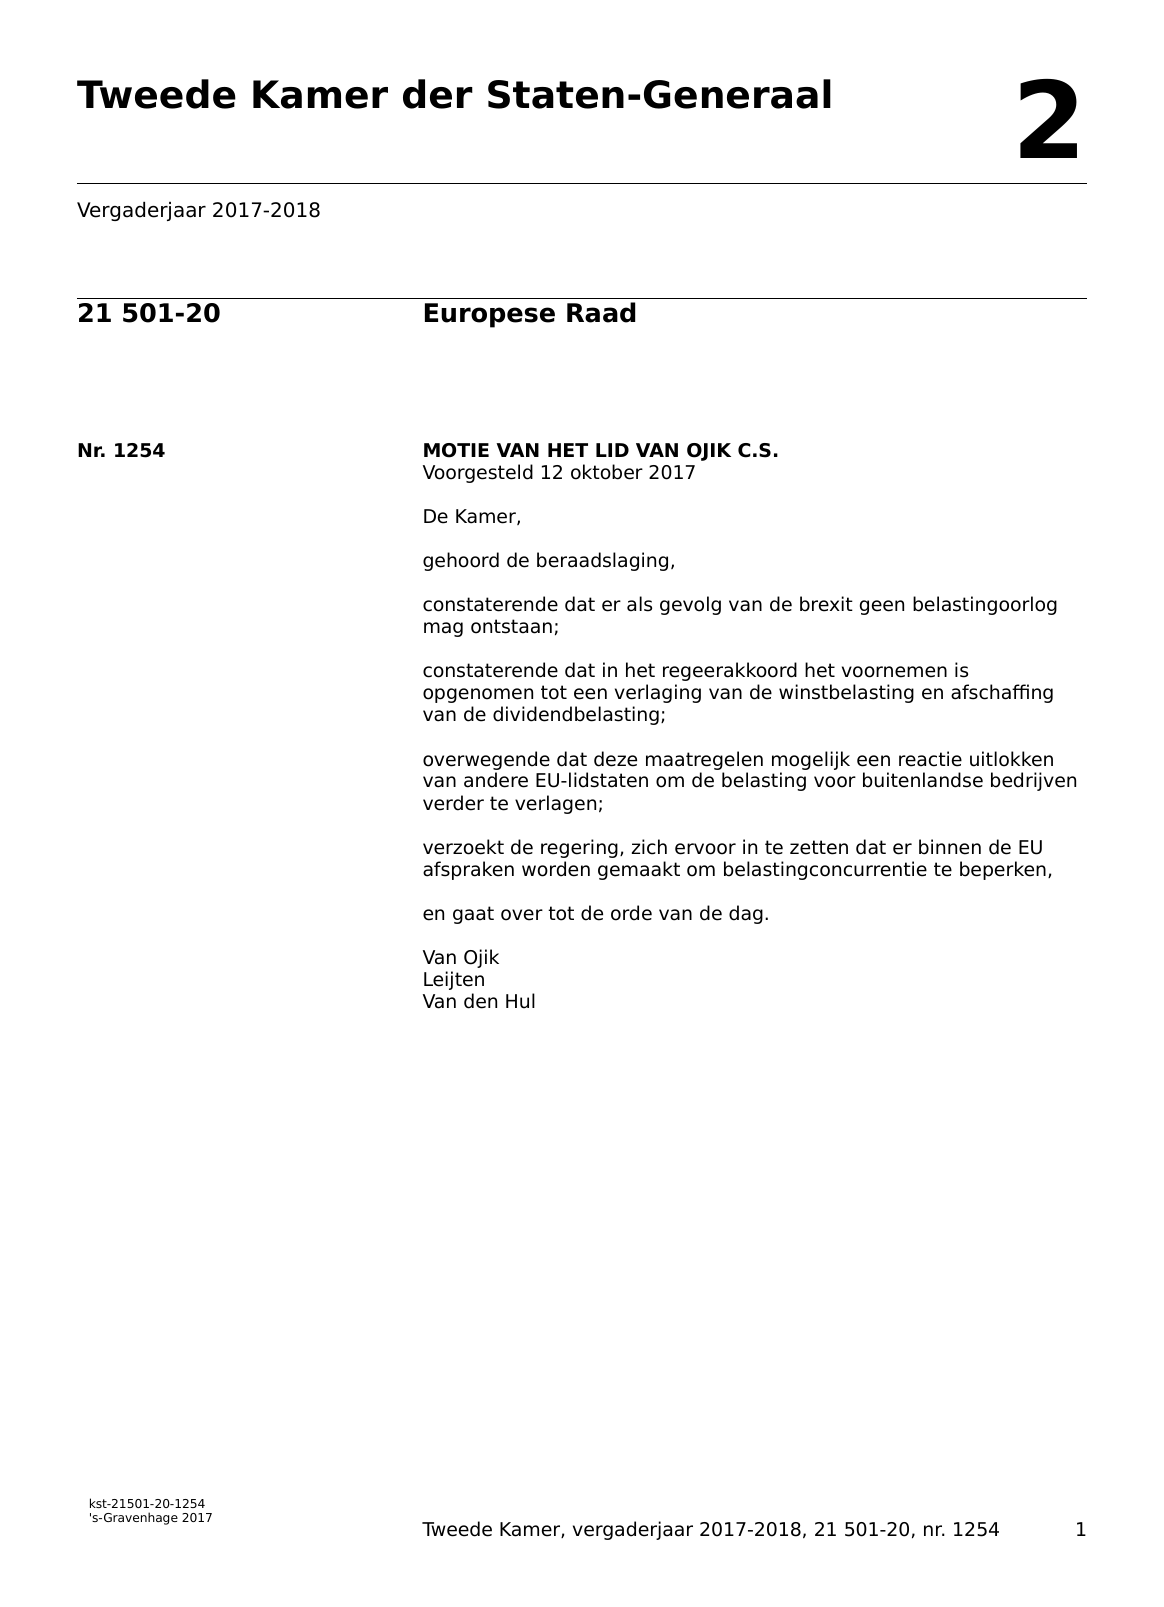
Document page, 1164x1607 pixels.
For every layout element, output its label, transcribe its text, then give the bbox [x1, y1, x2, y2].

text en gaat over tot de orde van de dag. [422, 903, 1087, 925]
subtitle Nr. 1254 MOTIE VAN HET LID VAN OJIK C.S. [77, 440, 1087, 462]
text Van Ojik [422, 947, 1087, 969]
text 's-Gravenhage 2017 [88, 1511, 323, 1525]
text gehoord de beraadslaging, [422, 550, 1087, 572]
text De Kamer, [422, 506, 1087, 528]
text kst-21501-20-1254 [88, 1497, 323, 1511]
text overwegende dat deze maatregelen mogelijk een reactie uitlokken van andere EU-lidstaten om de belasting voor buitenlandse bedrijven verder te verlagen; [422, 748, 1087, 814]
text Leijten [422, 969, 1087, 991]
text verzoekt de regering, zich ervoor in te zetten dat er binnen de EU afspraken worden gemaakt om belastingconcurrentie te beperken, [422, 837, 1087, 881]
text Van den Hul [422, 991, 1087, 1013]
table_header Tweede Kamer der Staten-Generaal [77, 59, 886, 183]
text constaterende dat in het regeerakkoord het voornemen is opgenomen tot een verlaging van de winstbelasting en afschaffing van de dividendbelasting; [422, 660, 1087, 726]
table_header 2 [886, 59, 1087, 183]
table_cell Vergaderjaar 2017-2018 [77, 184, 1087, 298]
text constaterende dat er als gevolg van de brexit geen belastingoorlog mag ontstaan; [422, 594, 1087, 638]
text Voorgesteld 12 oktober 2017 [422, 462, 1087, 484]
subtitle 21 501-20 Europese Raad [77, 299, 1087, 329]
